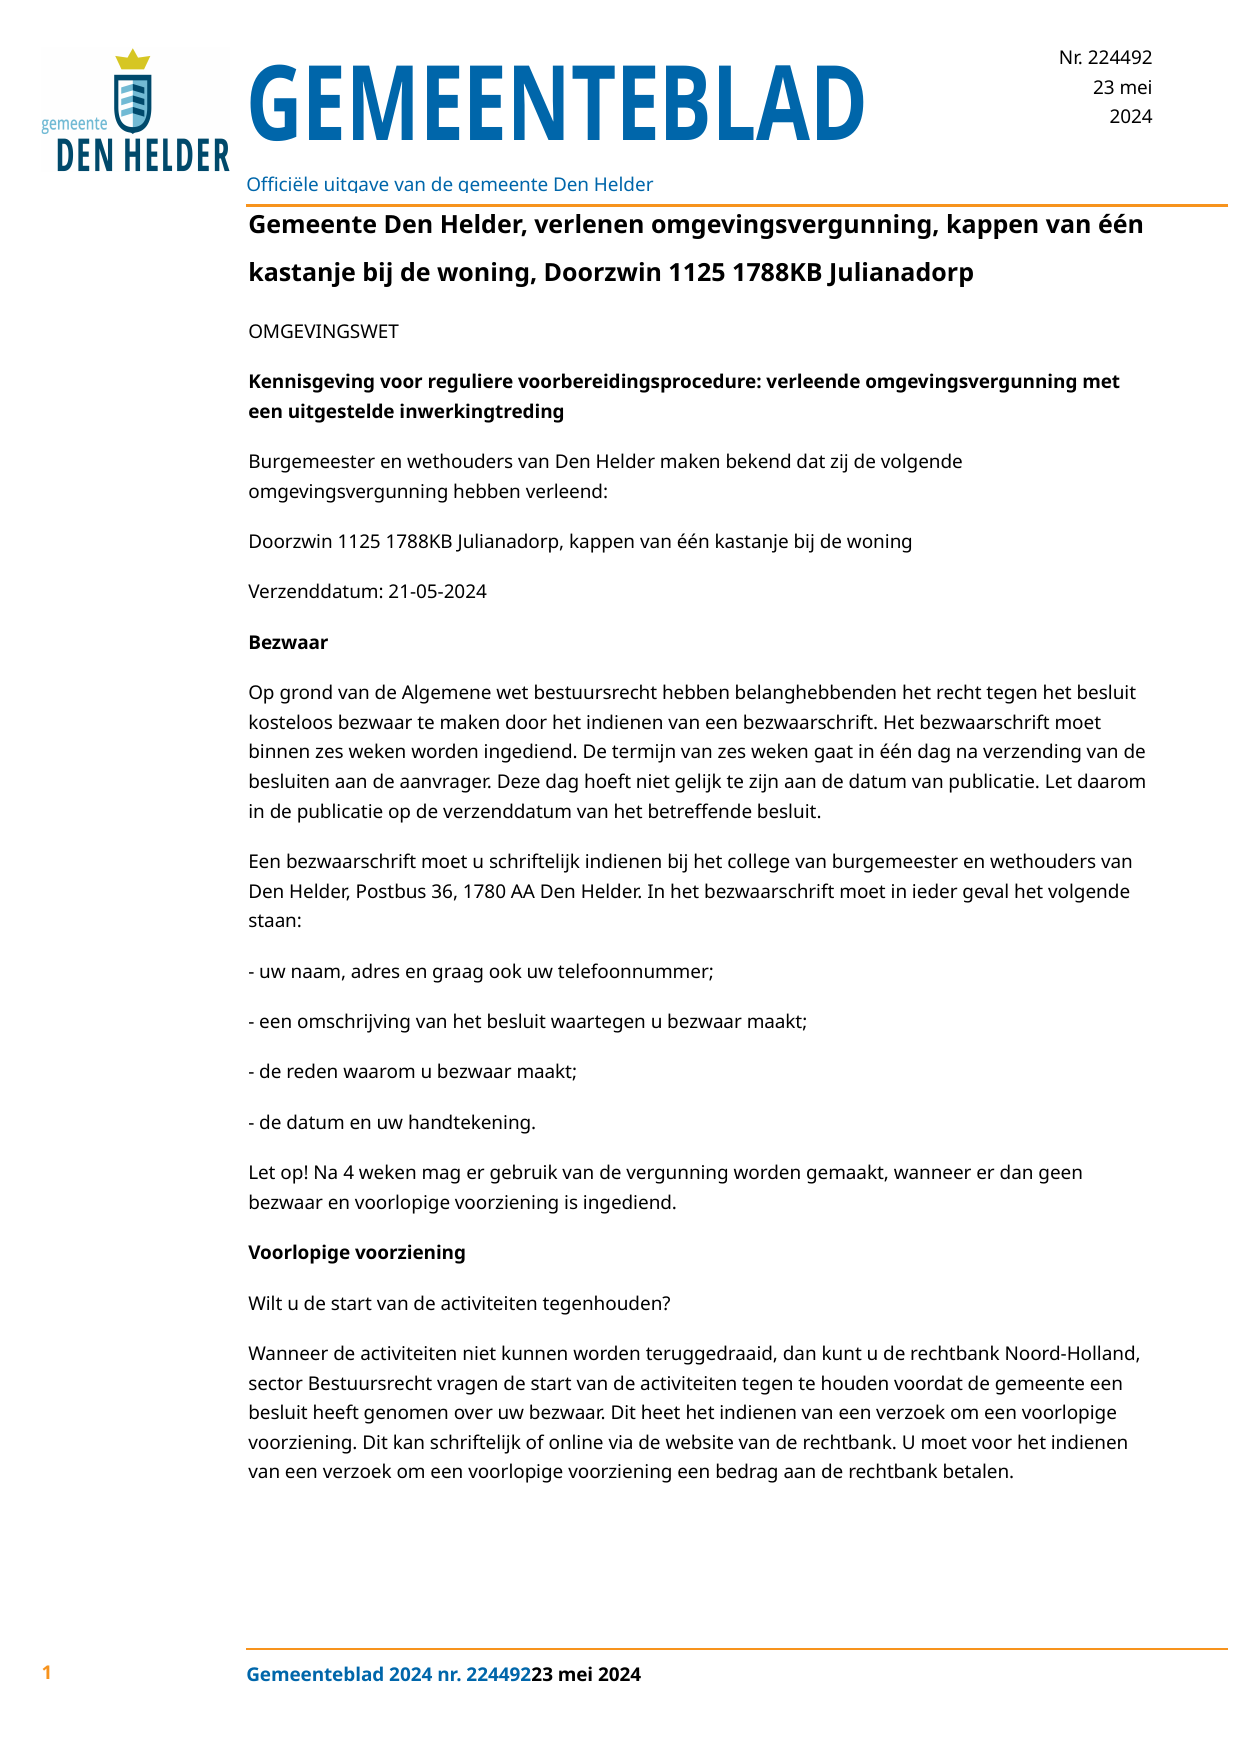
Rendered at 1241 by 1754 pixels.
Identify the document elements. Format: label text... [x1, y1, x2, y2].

picture [182, 144, 187, 165]
text Voorlopige voorziening [248, 1239, 1152, 1265]
picture [63, 144, 68, 165]
text - de datum en uw handtekening. [248, 1109, 1152, 1135]
text Bezwaar [248, 629, 1152, 655]
text Op grond van de Algemene wet bestuursrecht hebben belanghebbenden het recht tegen het besluit kosteloos bezwaar te maken door het indienen van een bezwaarschrift. Het bezwaarschrift moet binnen zes weken worden ingediend. De termijn van zes weken gaat in één dag na verzending van de besluiten aan de aanvrager. Deze dag hoeft niet gelijk te zijn aan de datum van publicatie. Let daarom in de publicatie op de verzenddatum van het betreffende besluit. [248, 679, 1152, 824]
text Kennisgeving voor reguliere voorbereidingsprocedure: verleende omgevingsvergunning met een uitgestelde inwerkingtreding [248, 368, 1152, 424]
text Een bezwaarschrift moet u schriftelijk indienen bij het college van burgemeester en wethouders van Den Helder, Postbus 36, 1780 AA Den Helder. In het bezwaarschrift moet in ieder geval het volgende staan: [248, 848, 1152, 933]
text Wanneer de activiteiten niet kunnen worden teruggedraaid, dan kunt u de rechtbank Noord-Holland, sector Bestuursrecht vragen de start van de activiteiten tegen te houden voordat de gemeente een besluit heeft genomen over uw bezwaar. Dit heet het indienen van een verzoek om een voorlopige voorziening. Dit kan schriftelijk of online via de website van de rechtbank. U moet voor het indienen van een verzoek om een voorlopige voorziening een bedrag aan de rechtbank betalen. [248, 1340, 1152, 1484]
text - een omschrijving van het besluit waartegen u bezwaar maakt; [248, 1008, 1152, 1034]
picture [130, 157, 135, 172]
text Let op! Na 4 weken mag er gebruik van de vergunning worden gemaakt, wanneer er dan geen bezwaar en voorlopige voorziening is ingediend. [248, 1159, 1152, 1215]
text Verzenddatum: 21-05-2024 [248, 579, 1152, 604]
text OMGEVINGSWET [248, 318, 1152, 344]
text Doorzwin 1125 1788KB Julianadorp, kappen van één kastanje bij de woning [248, 528, 1152, 554]
picture [220, 160, 224, 172]
picture [41, 47, 231, 172]
text Burgemeester en wethouders van Den Helder maken bekend dat zij de volgende omgevingsvergunning hebben verleend: [248, 448, 1152, 504]
text Gemeente Den Helder, verlenen omgevingsvergunning, kappen van één kastanje bij de woning, Doorzwin 1125 1788KB Julianadorp [248, 207, 1152, 288]
text - de reden waarom u bezwaar maakt; [248, 1059, 1152, 1084]
text - uw naam, adres en graag ook uw telefoonnummer; [248, 958, 1152, 984]
text Wilt u de start van de activiteiten tegenhouden? [248, 1290, 1152, 1316]
picture [100, 154, 106, 172]
